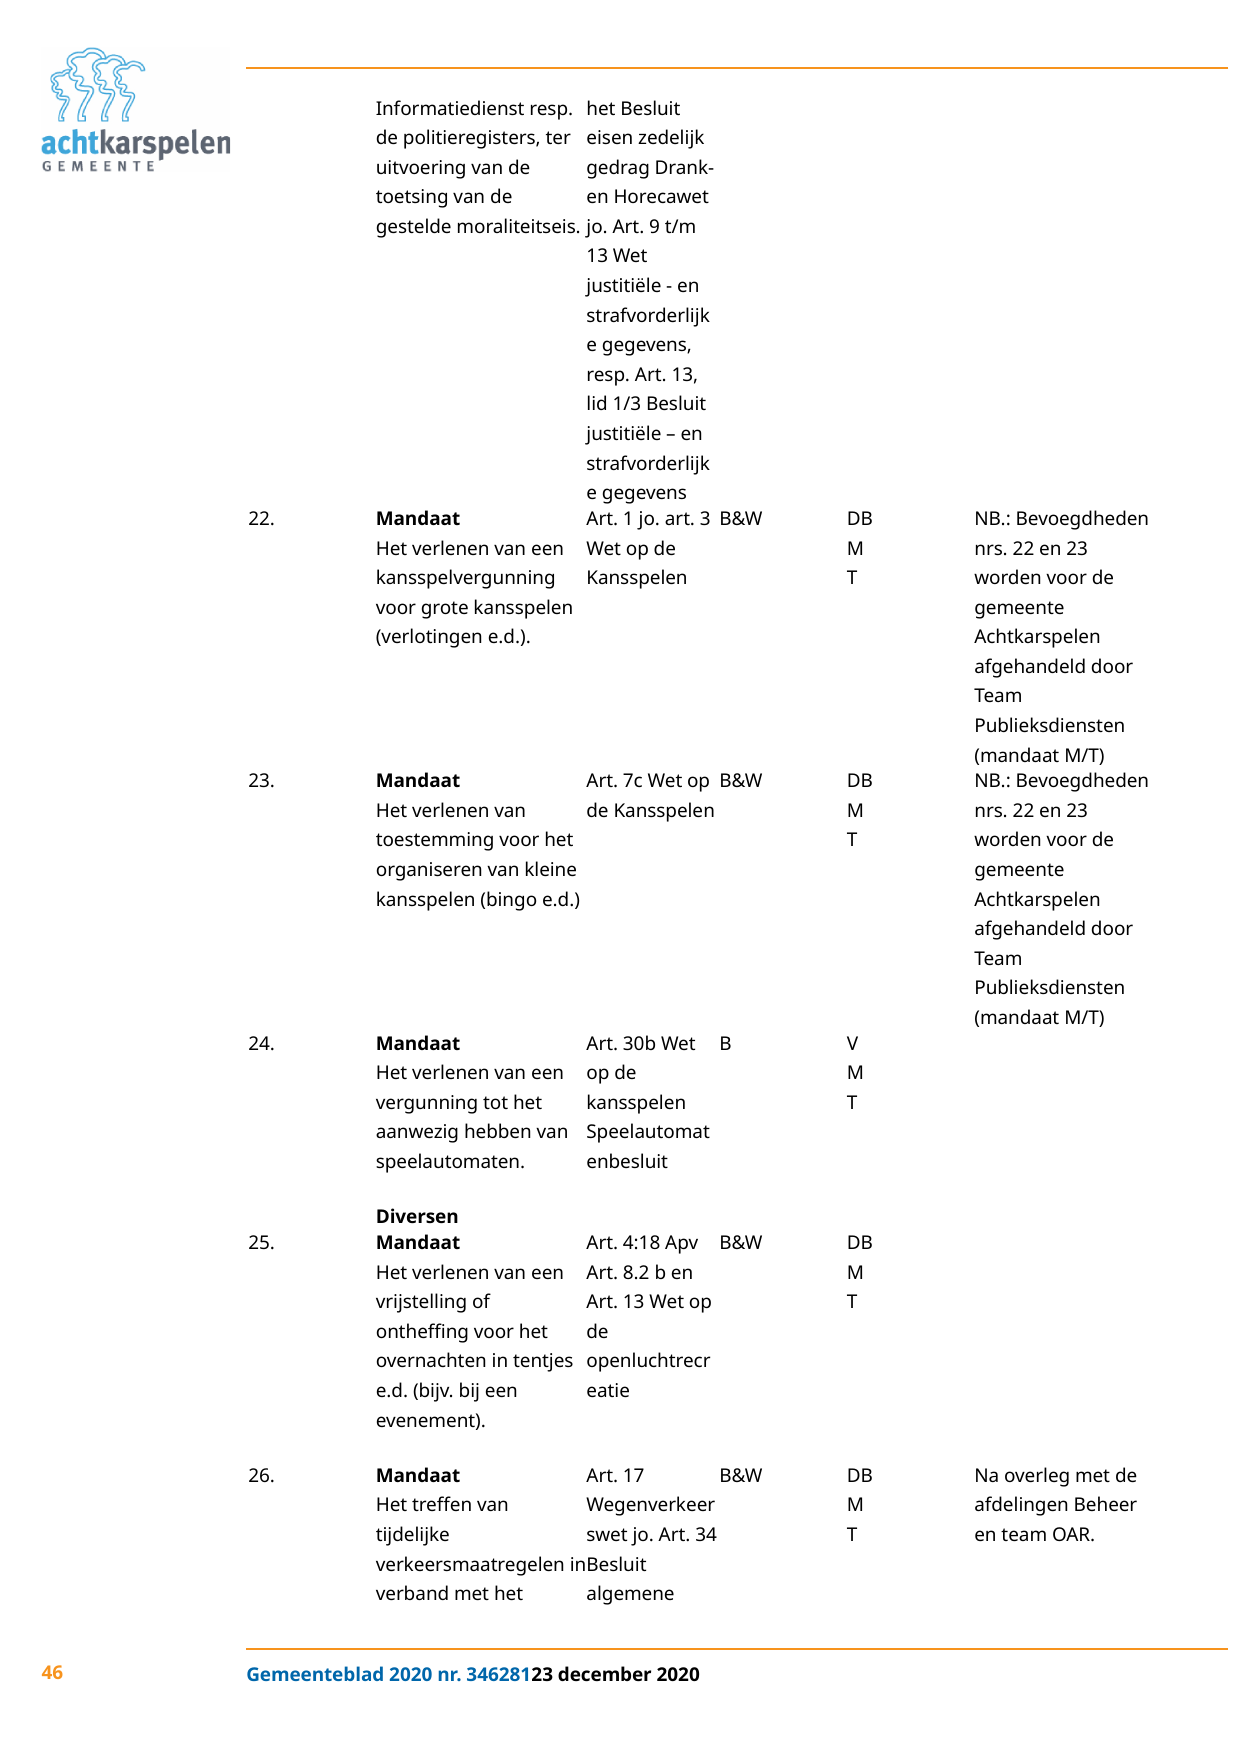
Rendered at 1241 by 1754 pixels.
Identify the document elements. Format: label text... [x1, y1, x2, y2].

table_cell Na overleg met de afdelingen Beheer en team OAR. [974, 1462, 1152, 1606]
picture [41, 47, 231, 172]
table_cell Mandaat Het verlenen van een vergunning tot het aanwezig hebben van speelautomaten. [376, 1030, 586, 1203]
table_cell 22. [248, 505, 376, 767]
table_cell B&W [719, 1229, 847, 1462]
table_cell V M T [847, 1030, 974, 1203]
table_cell NB.: Bevoegdheden nrs. 22 en 23 worden voor de gemeente Achtkarspelen afgehandeld door Team Publieksdiensten (mandaat M/T) [974, 505, 1152, 767]
table_cell 23. [248, 768, 376, 1030]
table_cell Art. 1 jo. art. 3 Wet op de Kansspelen [586, 505, 719, 767]
table_cell DB M T [847, 505, 974, 767]
table_cell [974, 1229, 1152, 1462]
table_cell 26. [248, 1462, 376, 1606]
table_cell Informatiedienst resp. de politieregisters, ter uitvoering van de toetsing van de gestelde moraliteitseis. [376, 95, 586, 505]
table_cell B&W [719, 768, 847, 1030]
table_cell Mandaat Het verlenen van een kansspelvergunning voor grote kansspelen (verlotingen e.d.). [376, 505, 586, 767]
table_cell [248, 95, 376, 505]
table_cell Art. 17 Wegenverkeerswet jo. Art. 34 Besluit algemene [586, 1462, 719, 1606]
table_cell Diversen [376, 1204, 1152, 1229]
table_cell 25. [248, 1229, 376, 1462]
table_cell B&W [719, 1462, 847, 1606]
table_cell het Besluit eisen zedelijk gedrag Drank- en Horecawet jo. Art. 9 t/m 13 Wet justitiële - en strafvorderlijke gegevens, resp. Art. 13, lid 1/3 Besluit justitiële – en strafvorderlijke gegevens [586, 95, 719, 505]
table_cell [847, 95, 974, 505]
table_cell 24. [248, 1030, 376, 1203]
table_cell NB.: Bevoegdheden nrs. 22 en 23 worden voor de gemeente Achtkarspelen afgehandeld door Team Publieksdiensten (mandaat M/T) [974, 768, 1152, 1030]
table_cell Art. 4:18 Apv Art. 8.2 b en Art. 13 Wet op de openluchtrecreatie [586, 1229, 719, 1462]
table_cell Mandaat Het treffen van tijdelijke verkeersmaatregelen in verband met het [376, 1462, 586, 1606]
table_cell [248, 1204, 376, 1229]
table_cell [974, 1030, 1152, 1203]
table_cell B [719, 1030, 847, 1203]
table_cell [974, 95, 1152, 505]
table_cell Mandaat Het verlenen van een vrijstelling of ontheffing voor het overnachten in tentjes e.d. (bijv. bij een evenement). [376, 1229, 586, 1462]
table_cell [719, 95, 847, 505]
table_cell Mandaat Het verlenen van toestemming voor het organiseren van kleine kansspelen (bingo e.d.) [376, 768, 586, 1030]
table_cell DB M T [847, 768, 974, 1030]
table_cell DB M T [847, 1462, 974, 1606]
table_cell Art. 7c Wet op de Kansspelen [586, 768, 719, 1030]
table_cell Art. 30b Wet op de kansspelen Speelautomatenbesluit [586, 1030, 719, 1203]
table_cell DB M T [847, 1229, 974, 1462]
table_cell B&W [719, 505, 847, 767]
